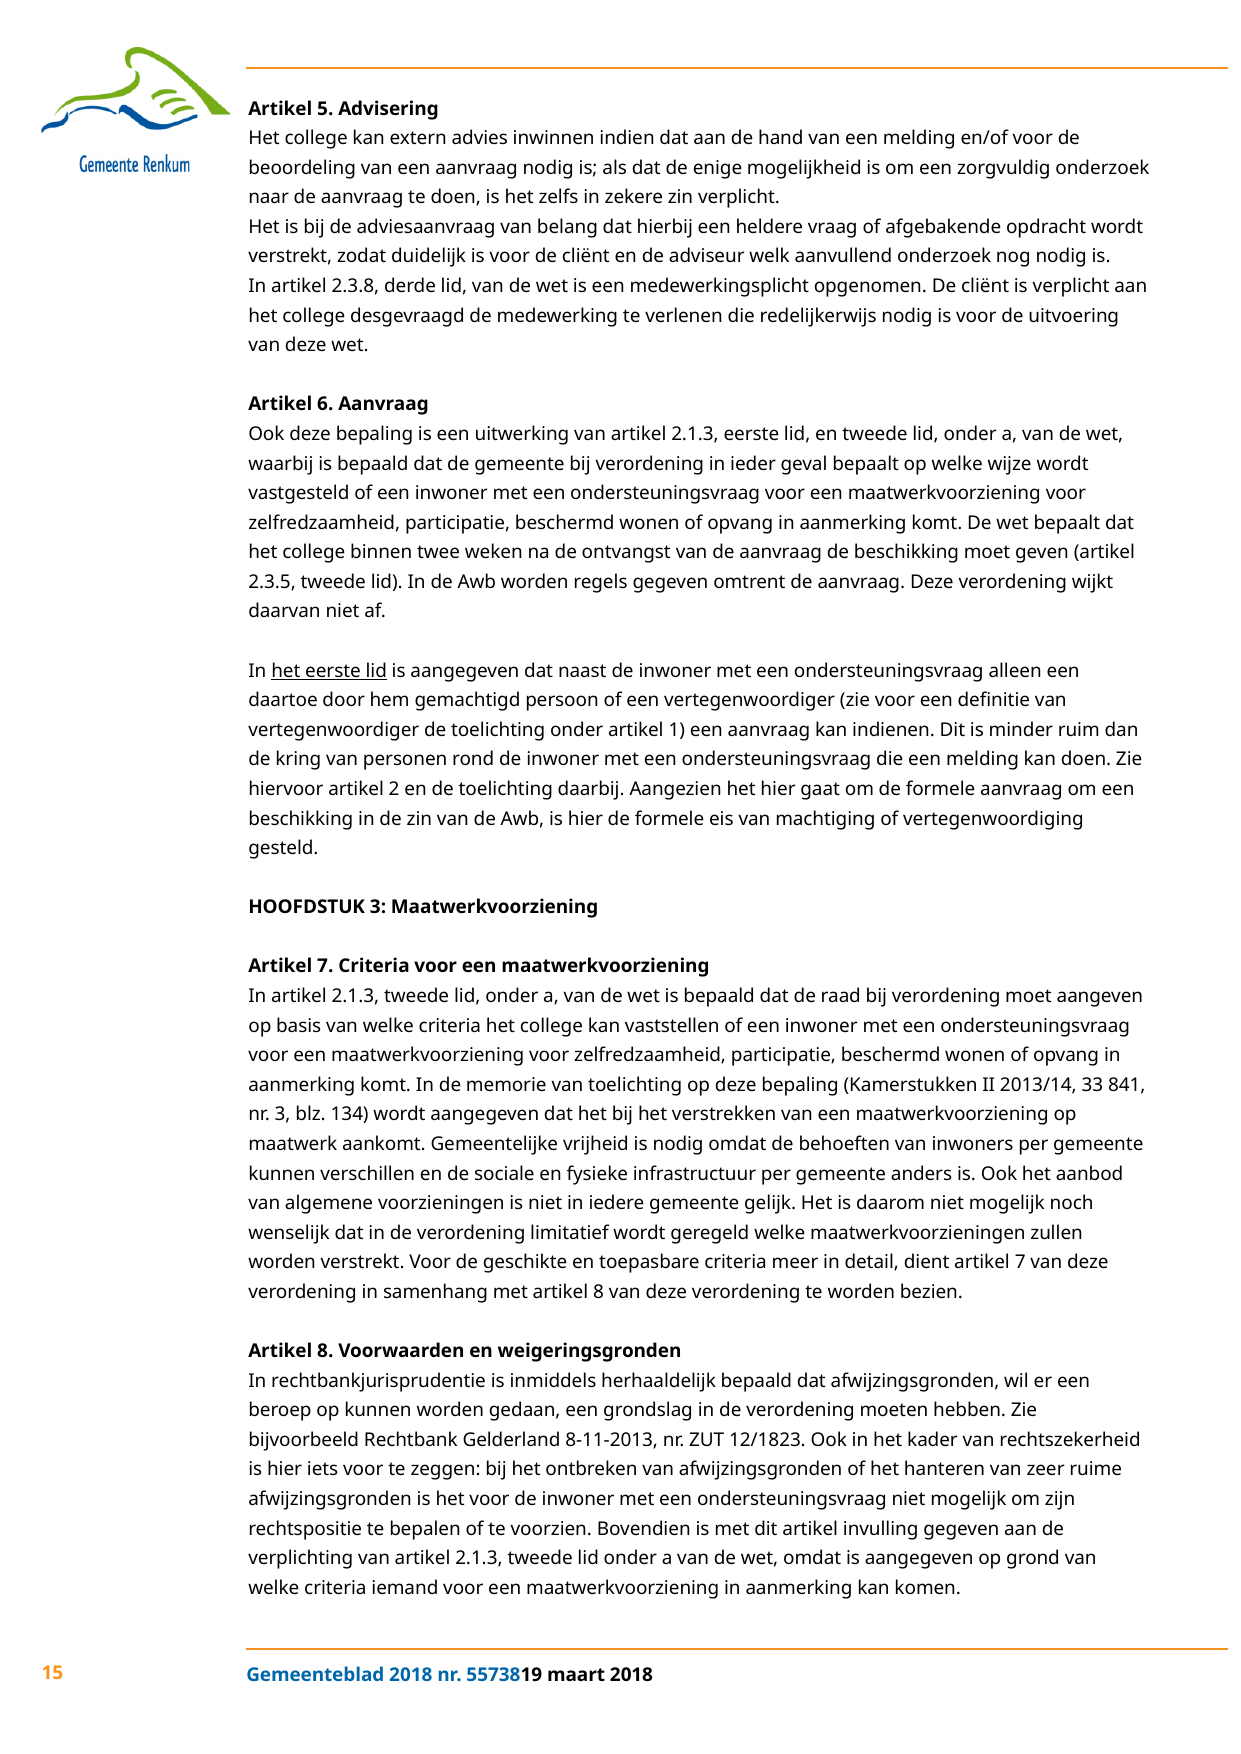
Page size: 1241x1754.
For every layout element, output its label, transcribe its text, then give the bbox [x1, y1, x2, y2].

text Artikel 6. Aanvraag [248, 391, 1152, 416]
text HOOFDSTUK 3: Maatwerkvoorziening [248, 893, 1152, 919]
picture [41, 47, 231, 172]
text In het eerste lid is aangegeven dat naast de inwoner met een ondersteuningsvraag alleen een daartoe door hem gemachtigd persoon of een vertegenwoordiger (zie voor een definitie van vertegenwoordiger de toelichting onder artikel 1) een aanvraag kan indienen. Dit is minder ruim dan de kring van personen rond de inwoner met een ondersteuningsvraag die een melding kan doen. Zie hiervoor artikel 2 en de toelichting daarbij. Aangezien het hier gaat om de formele aanvraag om een beschikking in de zin van de Awb, is hier de formele eis van machtiging of vertegenwoordiging gesteld. [248, 657, 1152, 860]
text In artikel 2.1.3, tweede lid, onder a, van de wet is bepaald dat de raad bij verordening moet aangeven op basis van welke criteria het college kan vaststellen of een inwoner met een ondersteuningsvraag voor een maatwerkvoorziening voor zelfredzaamheid, participatie, beschermd wonen of opvang in aanmerking komt. In de memorie van toelichting op deze bepaling (Kamerstukken II 2013/14, 33 841, nr. 3, blz. 134) wordt aangegeven dat het bij het verstrekken van een maatwerkvoorziening op maatwerk aankomt. Gemeentelijke vrijheid is nodig omdat de behoeften van inwoners per gemeente kunnen verschillen en de sociale en fysieke infrastructuur per gemeente anders is. Ook het aanbod van algemene voorzieningen is niet in iedere gemeente gelijk. Het is daarom niet mogelijk noch wenselijk dat in de verordening limitatief wordt geregeld welke maatwerkvoorzieningen zullen worden verstrekt. Voor de geschikte en toepasbare criteria meer in detail, dient artikel 7 van deze verordening in samenhang met artikel 8 van deze verordening te worden bezien. [248, 982, 1152, 1304]
text Het college kan extern advies inwinnen indien dat aan de hand van een melding en/of voor de beoordeling van een aanvraag nodig is; als dat de enige mogelijkheid is om een zorgvuldig onderzoek naar de aanvraag te doen, is het zelfs in zekere zin verplicht. [248, 124, 1152, 209]
text Artikel 5. Advisering [248, 95, 1152, 121]
text In rechtbankjurisprudentie is inmiddels herhaaldelijk bepaald dat afwijzingsgronden, wil er een beroep op kunnen worden gedaan, een grondslag in de verordening moeten hebben. Zie bijvoorbeeld Rechtbank Gelderland 8-11-2013, nr. ZUT 12/1823. Ook in het kader van rechtszekerheid is hier iets voor te zeggen: bij het ontbreken van afwijzingsgronden of het hanteren van zeer ruime afwijzingsgronden is het voor de inwoner met een ondersteuningsvraag niet mogelijk om zijn rechtspositie te bepalen of te voorzien. Bovendien is met dit artikel invulling gegeven aan de verplichting van artikel 2.1.3, tweede lid onder a van de wet, omdat is aangegeven op grond van welke criteria iemand voor een maatwerkvoorziening in aanmerking kan komen. [248, 1367, 1152, 1600]
text In artikel 2.3.8, derde lid, van de wet is een medewerkingsplicht opgenomen. De cliёnt is verplicht aan het college desgevraagd de medewerking te verlenen die redelijkerwijs nodig is voor de uitvoering van deze wet. [248, 272, 1152, 357]
text Artikel 7. Criteria voor een maatwerkvoorziening [248, 953, 1152, 978]
text Ook deze bepaling is een uitwerking van artikel 2.1.3, eerste lid, en tweede lid, onder a, van de wet, waarbij is bepaald dat de gemeente bij verordening in ieder geval bepaalt op welke wijze wordt vastgesteld of een inwoner met een ondersteuningsvraag voor een maatwerkvoorziening voor zelfredzaamheid, participatie, beschermd wonen of opvang in aanmerking komt. De wet bepaalt dat het college binnen twee weken na de ontvangst van de aanvraag de beschikking moet geven (artikel 2.3.5, tweede lid). In de Awb worden regels gegeven omtrent de aanvraag. Deze verordening wijkt daarvan niet af. [248, 420, 1152, 623]
text Het is bij de adviesaanvraag van belang dat hierbij een heldere vraag of afgebakende opdracht wordt verstrekt, zodat duidelijk is voor de cliёnt en de adviseur welk aanvullend onderzoek nog nodig is. [248, 213, 1152, 268]
text Artikel 8. Voorwaarden en weigeringsgronden [248, 1337, 1152, 1363]
